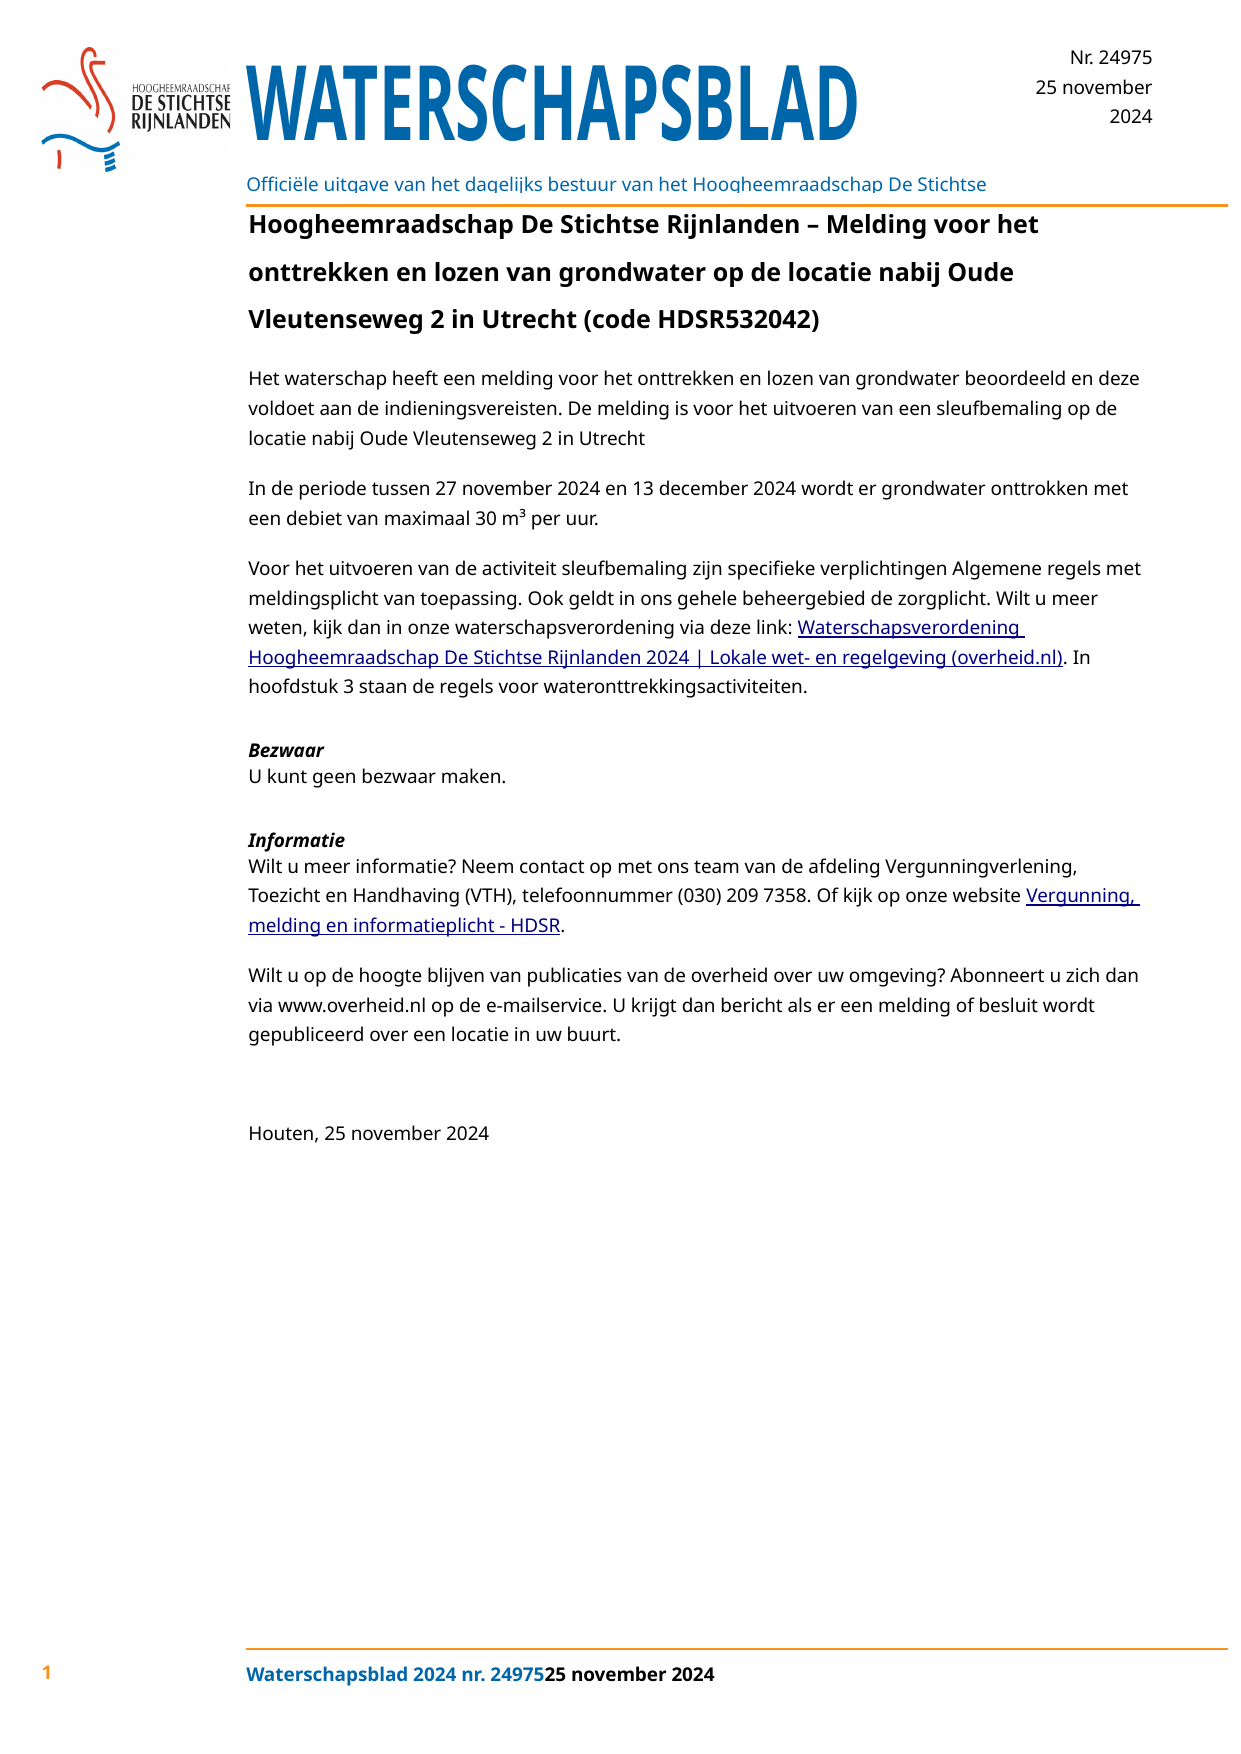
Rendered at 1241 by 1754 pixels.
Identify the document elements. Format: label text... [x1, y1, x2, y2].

text Wilt u op de hoogte blijven van publicaties van de overheid over uw omgeving? Abonneert u zich dan via www.overheid.nl op de e-mailservice. U krijgt dan bericht als er een melding of besluit wordt gepubliceerd over een locatie in uw buurt. [248, 962, 1152, 1047]
text In de periode tussen 27 november 2024 en 13 december 2024 wordt er grondwater onttrokken met een debiet van maximaal 30 m³ per uur. [248, 475, 1152, 530]
text Houten, 25 november 2024 [248, 1120, 1152, 1146]
text Wilt u meer informatie? Neem contact op met ons team van de afdeling Vergunningverlening, Toezicht en Handhaving (VTH), telefoonnummer (030) 209 7358. Of kijk op onze website Vergunning, melding en informatieplicht - HDSR. [248, 853, 1152, 938]
text U kunt geen bezwaar maken. [248, 763, 1152, 789]
text Bezwaar [248, 737, 1152, 763]
text Hoogheemraadschap De Stichtse Rijnlanden – Melding voor het onttrekken en lozen van grondwater op de locatie nabij Oude Vleutenseweg 2 in Utrecht (code HDSR532042) [248, 207, 1152, 336]
text Voor het uitvoeren van de activiteit sleufbemaling zijn specifieke verplichtingen Algemene regels met meldingsplicht van toepassing. Ook geldt in ons gehele beheergebied de zorgplicht. Wilt u meer weten, kijk dan in onze waterschapsverordening via deze link: Waterschapsverordening Hoogheemraadschap De Stichtse Rijnlanden 2024 | Lokale wet- en regelgeving (overheid.nl). In hoofdstuk 3 staan de regels voor wateronttrekkingsactiviteiten. [248, 555, 1152, 699]
text Het waterschap heeft een melding voor het onttrekken en lozen van grondwater beoordeeld en deze voldoet aan de indieningsvereisten. De melding is voor het uitvoeren van een sleufbemaling op de locatie nabij Oude Vleutenseweg 2 in Utrecht [248, 366, 1152, 450]
text Informatie [248, 827, 1152, 853]
picture [41, 47, 231, 172]
